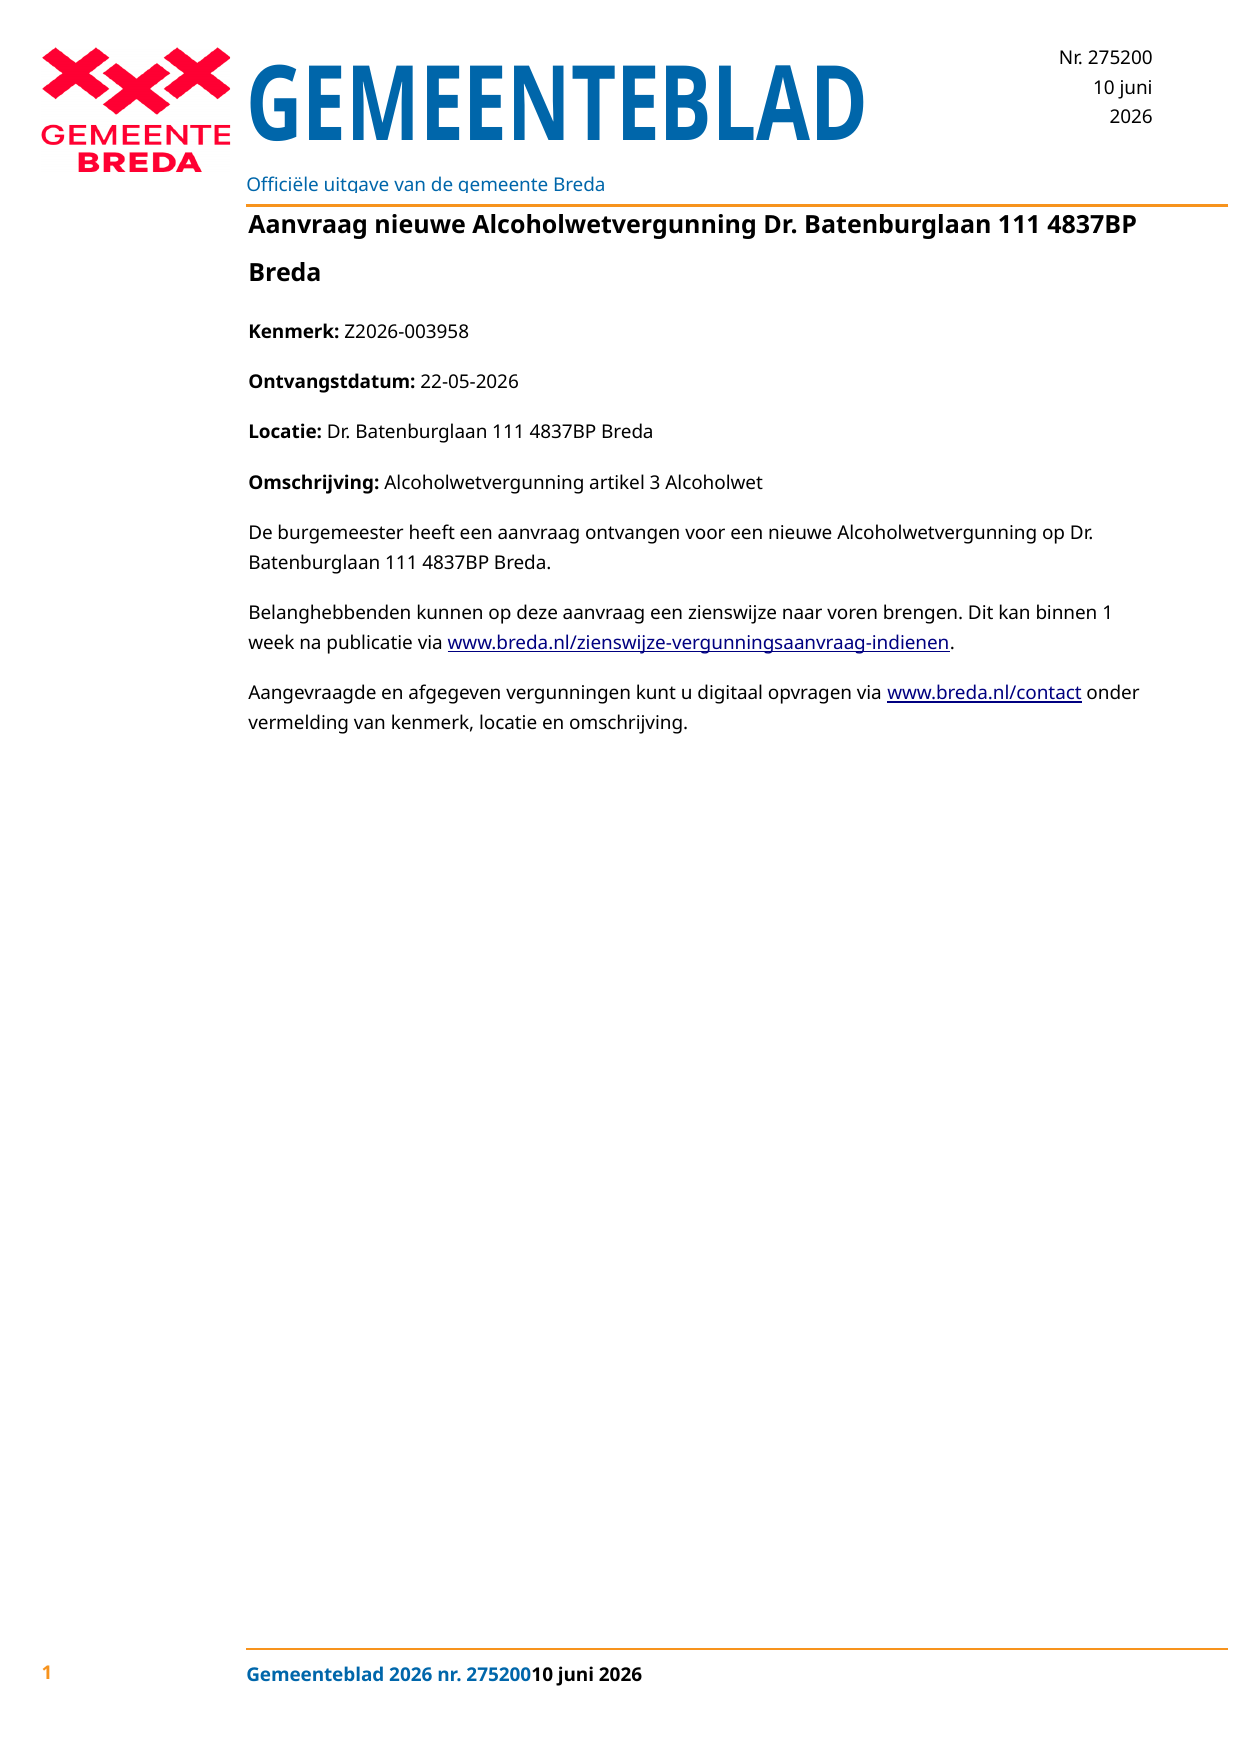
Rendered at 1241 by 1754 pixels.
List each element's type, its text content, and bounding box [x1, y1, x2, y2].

text Ontvangstdatum: 22-05-2026 [248, 368, 1152, 394]
text Belanghebbenden kunnen op deze aanvraag een zienswijze naar voren brengen. Dit kan binnen 1 week na publicatie via www.breda.nl/zienswijze-vergunningsaanvraag-indienen. [248, 599, 1152, 655]
text Omschrijving: Alcoholwetvergunning artikel 3 Alcoholwet [248, 469, 1152, 495]
text De burgemeester heeft een aanvraag ontvangen voor een nieuwe Alcoholwetvergunning op Dr. Batenburglaan 111 4837BP Breda. [248, 519, 1152, 575]
text Locatie: Dr. Batenburglaan 111 4837BP Breda [248, 419, 1152, 444]
text Aanvraag nieuwe Alcoholwetvergunning Dr. Batenburglaan 111 4837BP Breda [248, 207, 1152, 288]
picture [41, 47, 231, 172]
text Aangevraagde en afgegeven vergunningen kunt u digitaal opvragen via www.breda.nl/contact onder vermelding van kenmerk, locatie en omschrijving. [248, 679, 1152, 735]
text Kenmerk: Z2026-003958 [248, 318, 1152, 344]
